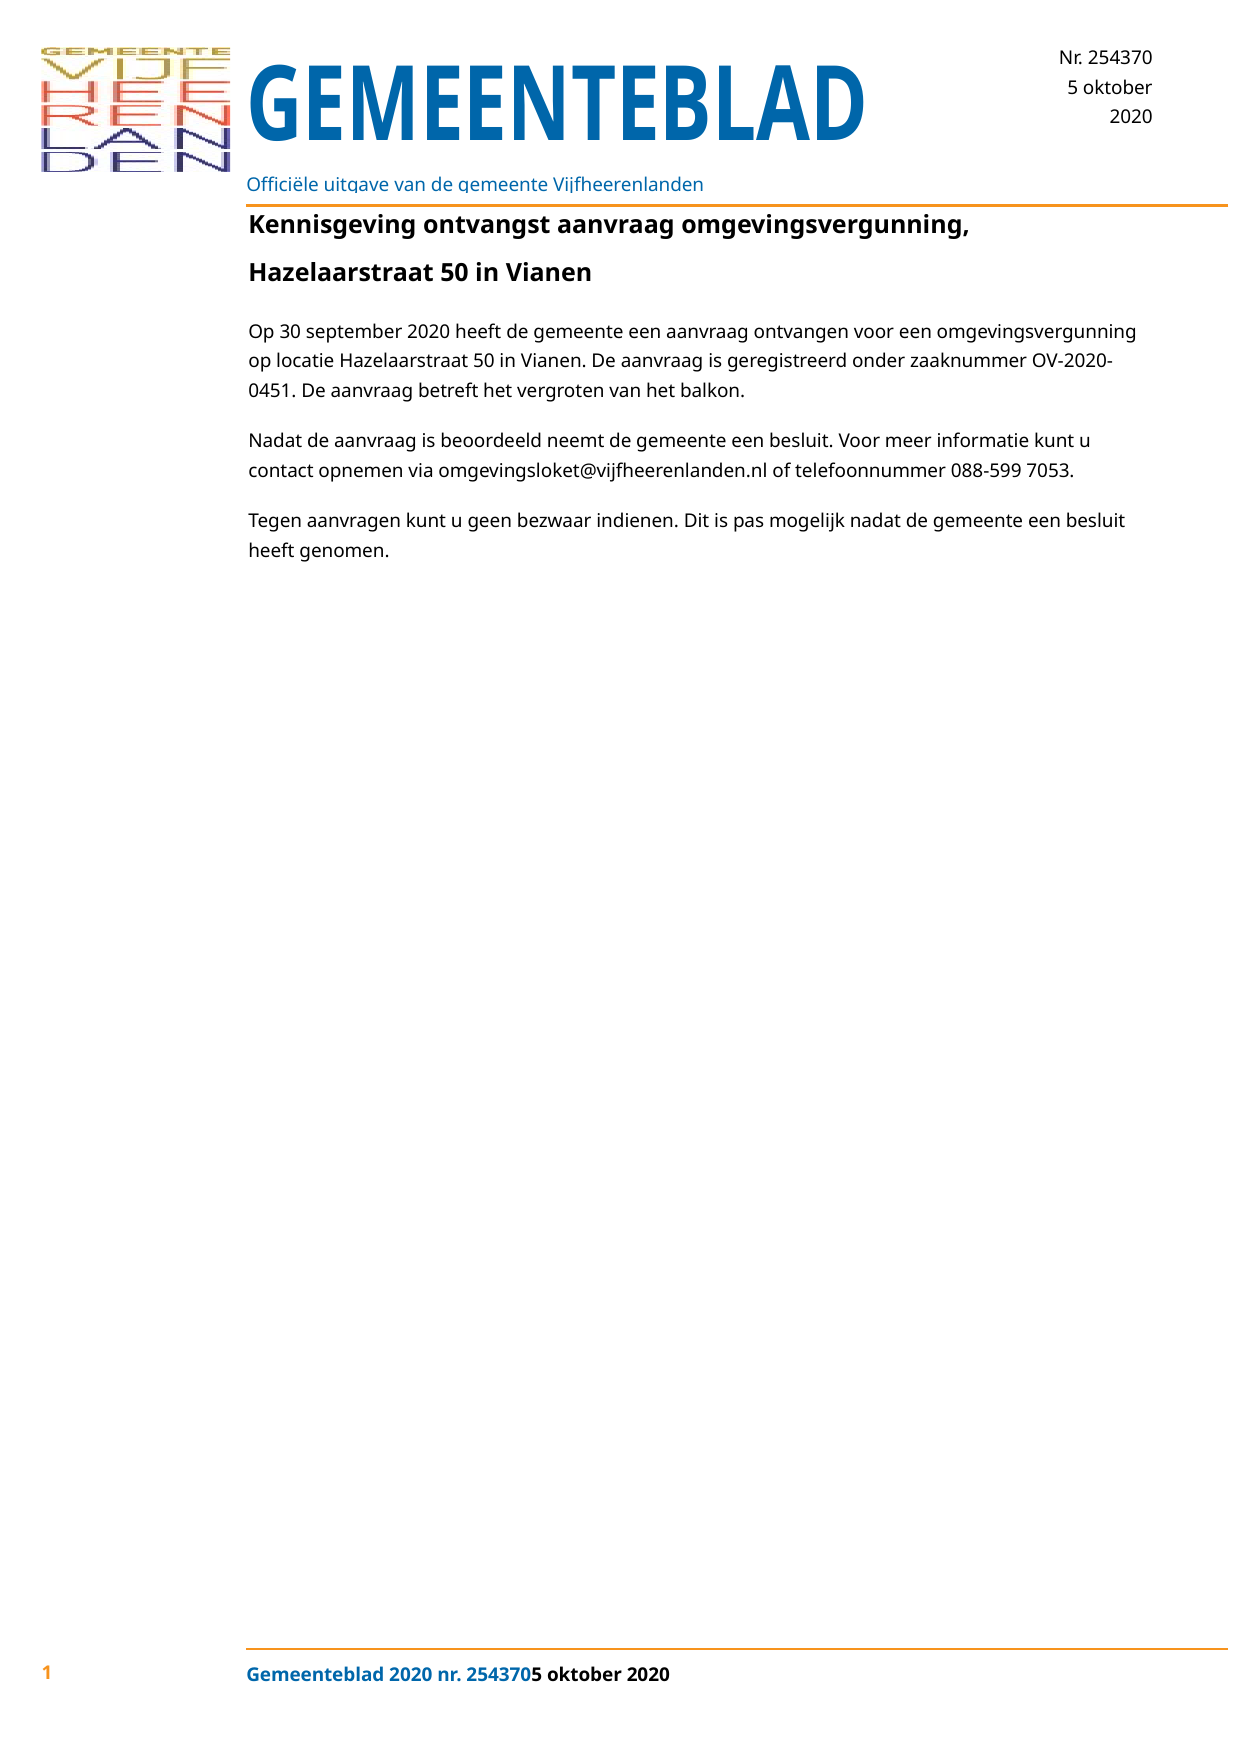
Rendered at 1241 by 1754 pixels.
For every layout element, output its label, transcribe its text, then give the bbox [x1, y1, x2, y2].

text Kennisgeving ontvangst aanvraag omgevingsvergunning, Hazelaarstraat 50 in Vianen [248, 207, 1152, 288]
picture [41, 47, 231, 172]
text Op 30 september 2020 heeft de gemeente een aanvraag ontvangen voor een omgevingsvergunning op locatie Hazelaarstraat 50 in Vianen. De aanvraag is geregistreerd onder zaaknummer OV-2020-0451. De aanvraag betreft het vergroten van het balkon. [248, 318, 1152, 403]
text Nadat de aanvraag is beoordeeld neemt de gemeente een besluit. Voor meer informatie kunt u contact opnemen via omgevingsloket@vijfheerenlanden.nl of telefoonnummer 088-599 7053. [248, 427, 1152, 483]
text Tegen aanvragen kunt u geen bezwaar indienen. Dit is pas mogelijk nadat de gemeente een besluit heeft genomen. [248, 507, 1152, 563]
